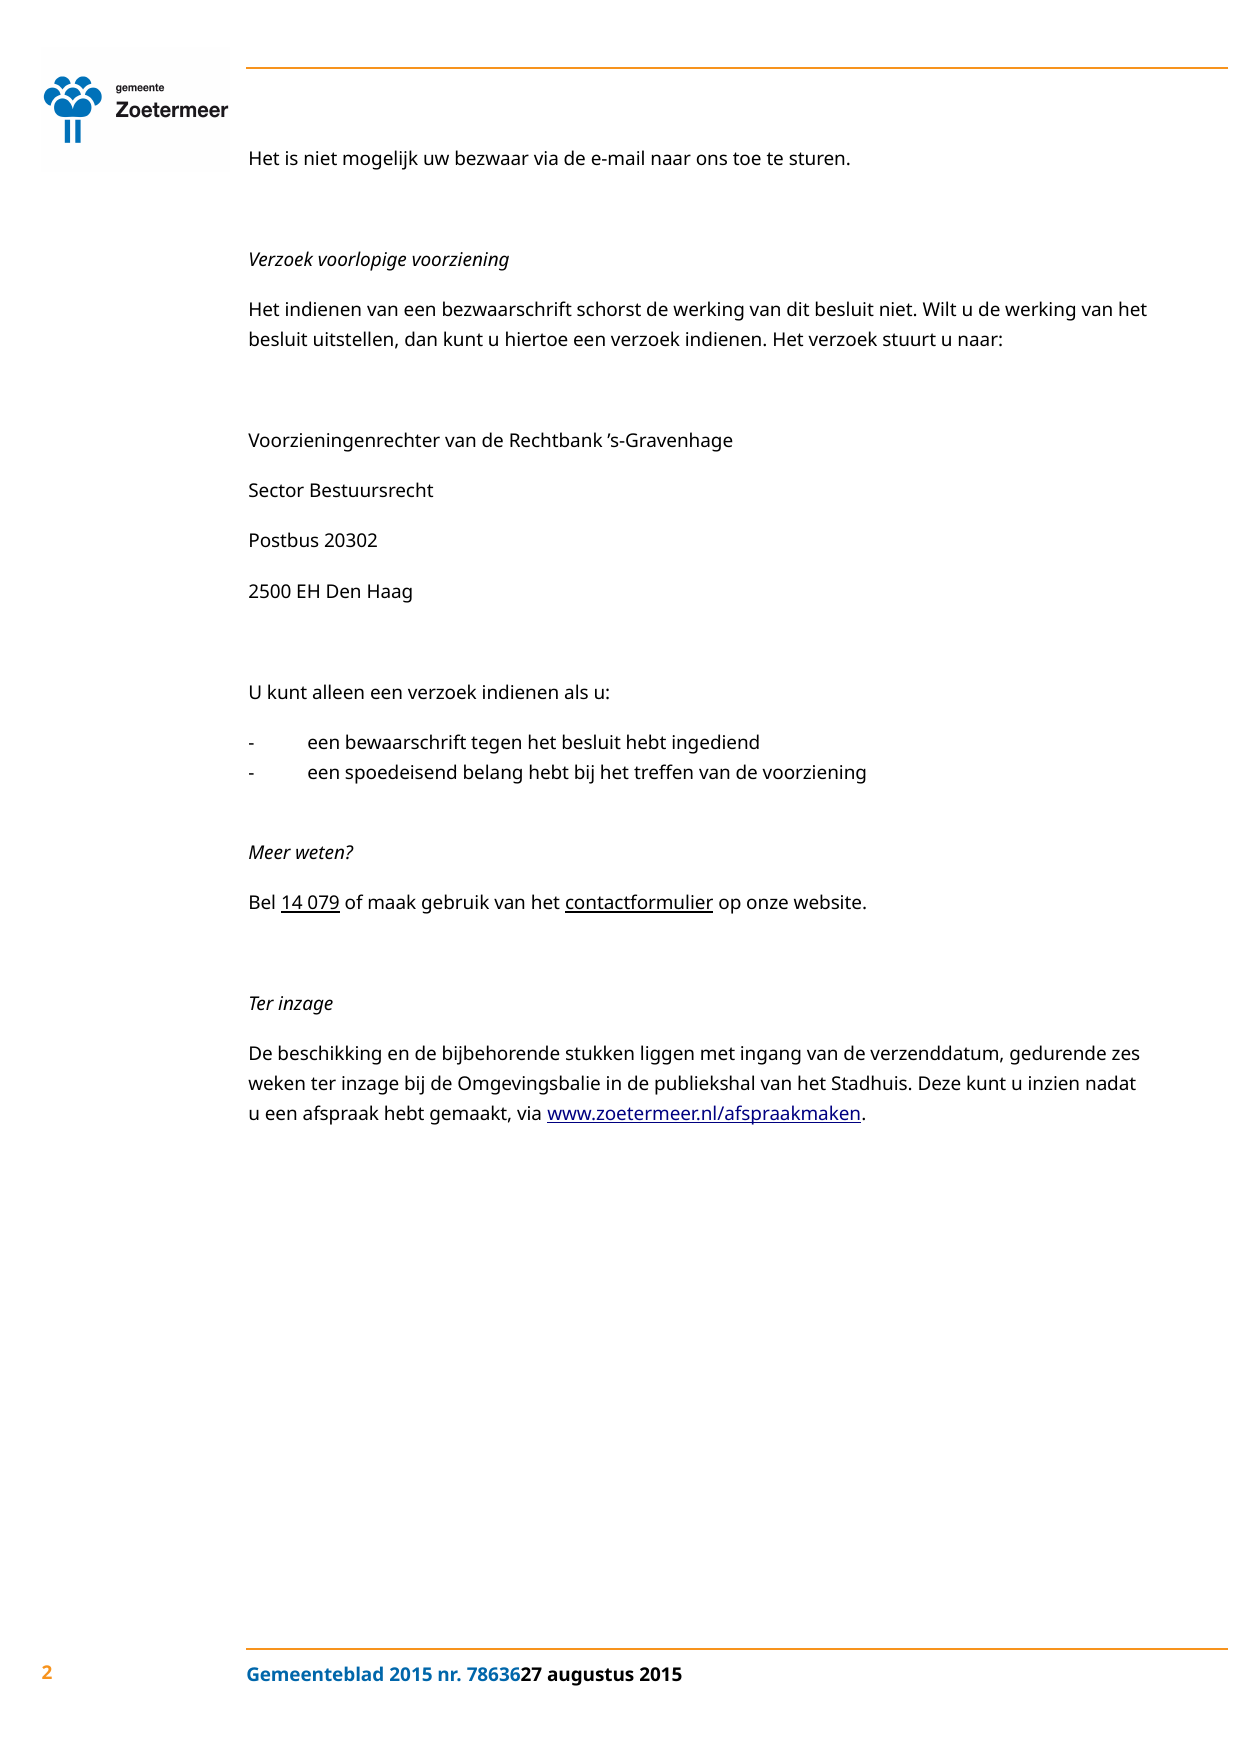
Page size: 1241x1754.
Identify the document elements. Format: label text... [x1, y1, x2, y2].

text U kunt alleen een verzoek indienen als u: [248, 679, 1152, 705]
text De beschikking en de bijbehorende stukken liggen met ingang van de verzenddatum, gedurende zes weken ter inzage bij de Omgevingsbalie in de publiekshal van het Stadhuis. Deze kunt u inzien nadat u een afspraak hebt gemaakt, via www.zoetermeer.nl/afspraakmaken. [248, 1041, 1152, 1126]
list een spoedeisend belang hebt bij het treffen van de voorziening [248, 759, 1152, 785]
text 2500 EH Den Haag [248, 578, 1152, 604]
list een bewaarschrift tegen het besluit hebt ingediend [248, 729, 1152, 755]
text Sector Bestuursrecht [248, 477, 1152, 503]
text Voorzieningenrechter van de Rechtbank ’s-Gravenhage [248, 427, 1152, 453]
text Meer weten? [248, 839, 1152, 865]
text Het is niet mogelijk uw bezwaar via de e-mail naar ons toe te sturen. [248, 145, 1152, 171]
text Ter inzage [248, 990, 1152, 1016]
picture [41, 47, 231, 172]
text Postbus 20302 [248, 528, 1152, 553]
text Het indienen van een bezwaarschrift schorst de werking van dit besluit niet. Wilt u de werking van het besluit uitstellen, dan kunt u hiertoe een verzoek indienen. Het verzoek stuurt u naar: [248, 296, 1152, 352]
text Verzoek voorlopige voorziening [248, 246, 1152, 272]
text Bel 14 079 of maak gebruik van het contactformulier op onze website. [248, 889, 1152, 915]
